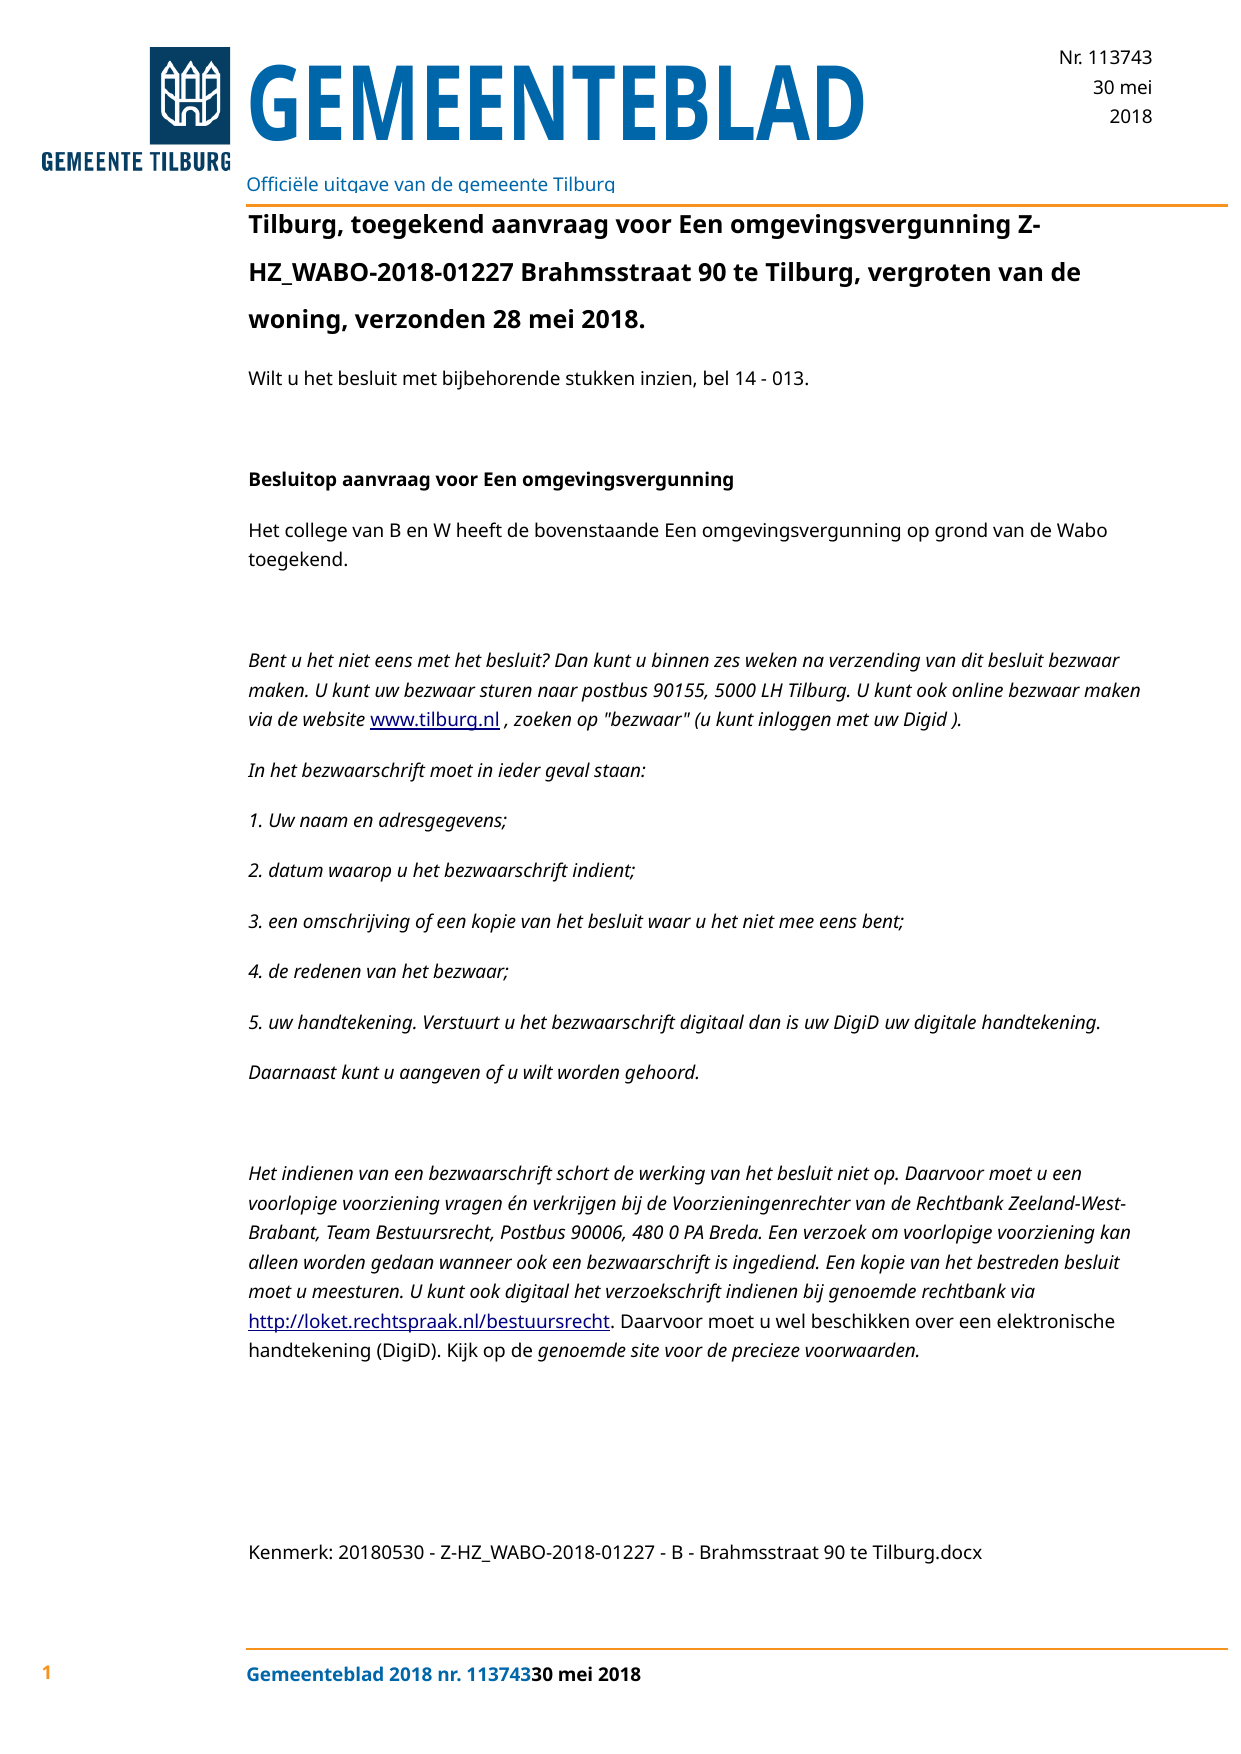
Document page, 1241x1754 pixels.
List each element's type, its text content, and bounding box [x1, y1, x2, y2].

text 1. Uw naam en adresgegevens; [248, 807, 1152, 833]
picture [41, 47, 231, 172]
text 3. een omschrijving of een kopie van het besluit waar u het niet mee eens bent; [248, 908, 1152, 934]
text Kenmerk: 20180530 - Z-HZ_WABO-2018-01227 - B - Brahmsstraat 90 te Tilburg.docx [248, 1539, 1152, 1565]
text Wilt u het besluit met bijbehorende stukken inzien, bel 14 - 013. [248, 366, 1152, 391]
text Daarnaast kunt u aangeven of u wilt worden gehoord. [248, 1059, 1152, 1085]
text Bent u het niet eens met het besluit? Dan kunt u binnen zes weken na verzending van dit besluit bezwaar maken. U kunt uw bezwaar sturen naar postbus 90155, 5000 LH Tilburg. U kunt ook online bezwaar maken via de website www.tilburg.nl , zoeken op "bezwaar" (u kunt inloggen met uw Digid ). [248, 647, 1152, 732]
text Besluitop aanvraag voor Een omgevingsvergunning [248, 466, 1152, 492]
text Het indienen van een bezwaarschrift schort de werking van het besluit niet op. Daarvoor moet u een voorlopige voorziening vragen én verkrijgen bij de Voorzieningenrechter van de Rechtbank Zeeland-West-Brabant, Team Bestuursrecht, Postbus 90006, 480 0 PA Breda. Een verzoek om voorlopige voorziening kan alleen worden gedaan wanneer ook een bezwaarschrift is ingediend. Een kopie van het bestreden besluit moet u meesturen. U kunt ook digitaal het verzoekschrift indienen bij genoemde rechtbank via http://loket.rechtspraak.nl/bestuursrecht. Daarvoor moet u wel beschikken over een elektronische handtekening (DigiD). Kijk op de genoemde site voor de precieze voorwaarden. [248, 1160, 1152, 1363]
text 2. datum waarop u het bezwaarschrift indient; [248, 858, 1152, 883]
text 4. de redenen van het bezwaar; [248, 958, 1152, 984]
text In het bezwaarschrift moet in ieder geval staan: [248, 757, 1152, 782]
text 5. uw handtekening. Verstuurt u het bezwaarschrift digitaal dan is uw DigiD uw digitale handtekening. [248, 1009, 1152, 1034]
text Tilburg, toegekend aanvraag voor Een omgevingsvergunning Z-HZ_WABO-2018-01227 Brahmsstraat 90 te Tilburg, vergroten van de woning, verzonden 28 mei 2018. [248, 207, 1152, 336]
text Het college van B en W heeft de bovenstaande Een omgevingsvergunning op grond van de Wabo toegekend. [248, 517, 1152, 572]
